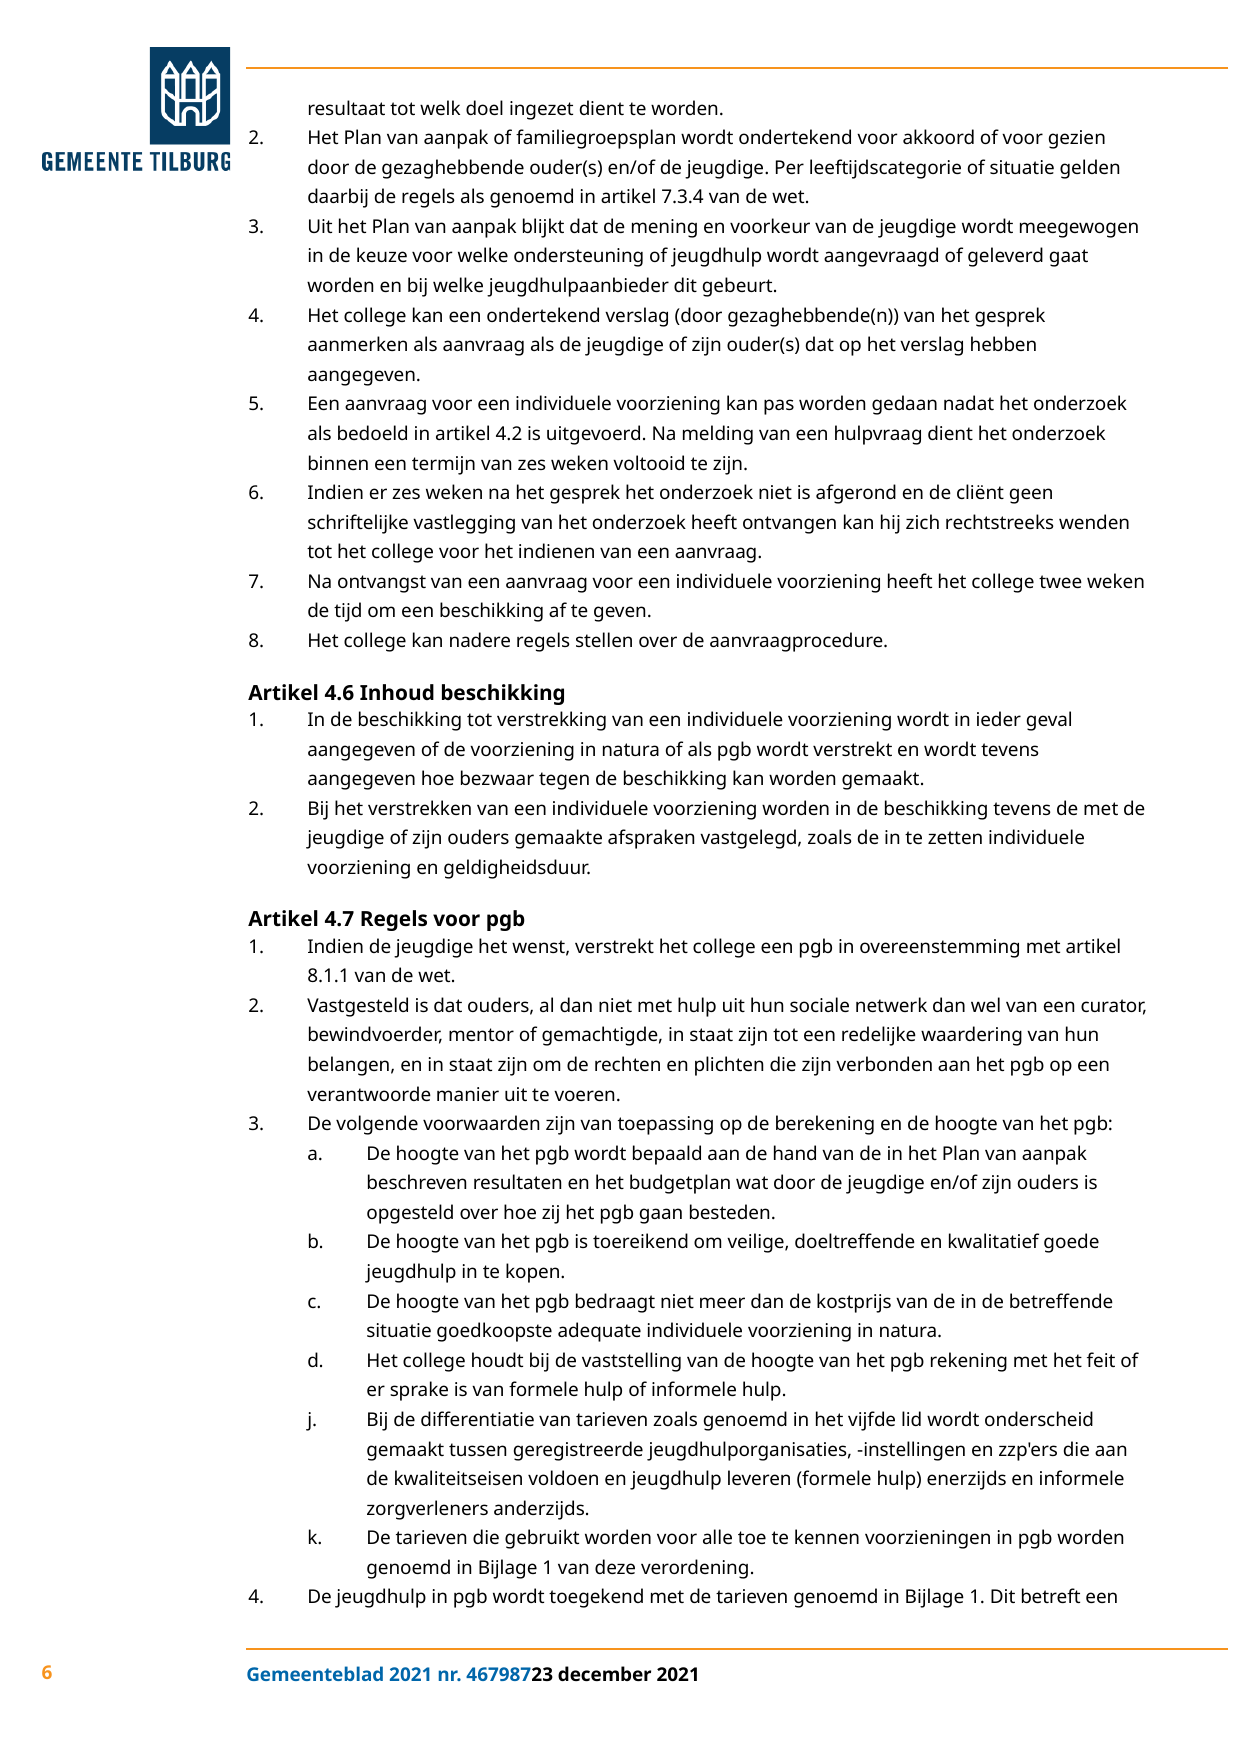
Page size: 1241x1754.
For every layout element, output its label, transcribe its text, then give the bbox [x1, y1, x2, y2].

list Bij het verstrekken van een individuele voorziening worden in de beschikking tevens de met de jeugdige of zijn ouders gemaakte afspraken vastgelegd, zoals de in te zetten individuele voorziening en geldigheidsduur. [248, 795, 1152, 880]
text Artikel 4.6 Inhoud beschikking [248, 678, 1152, 706]
list Na ontvangst van een aanvraag voor een individuele voorziening heeft het college twee weken de tijd om een beschikking af te geven. [248, 568, 1152, 623]
text Artikel 4.7 Regels voor pgb [248, 904, 1152, 933]
list Het college kan een ondertekend verslag (door gezaghebbende(n)) van het gesprek aanmerken als aanvraag als de jeugdige of zijn ouder(s) dat op het verslag hebben aangegeven. [248, 302, 1152, 387]
list Bij de differentiatie van tarieven zoals genoemd in het vijfde lid wordt onderscheid gemaakt tussen geregistreerde jeugdhulporganisaties, -instellingen en zzp'ers die aan de kwaliteitseisen voldoen en jeugdhulp leveren (formele hulp) enerzijds en informele zorgverleners anderzijds. [307, 1406, 1152, 1521]
list De jeugdhulp in pgb wordt toegekend met de tarieven genoemd in Bijlage 1. Dit betreft een [248, 1584, 1152, 1609]
list De tarieven die gebruikt worden voor alle toe te kennen voorzieningen in pgb worden genoemd in Bijlage 1 van deze verordening. [307, 1524, 1152, 1580]
list resultaat tot welk doel ingezet dient te worden. [248, 95, 1152, 121]
list Een aanvraag voor een individuele voorziening kan pas worden gedaan nadat het onderzoek als bedoeld in artikel 4.2 is uitgevoerd. Na melding van een hulpvraag dient het onderzoek binnen een termijn van zes weken voltooid te zijn. [248, 391, 1152, 476]
list Het Plan van aanpak of familiegroepsplan wordt ondertekend voor akkoord of voor gezien door de gezaghebbende ouder(s) en/of de jeugdige. Per leeftijdscategorie of situatie gelden daarbij de regels als genoemd in artikel 7.3.4 van de wet. [248, 124, 1152, 209]
list Indien er zes weken na het gesprek het onderzoek niet is afgerond en de cliënt geen schriftelijke vastlegging van het onderzoek heeft ontvangen kan hij zich rechtstreeks wenden tot het college voor het indienen van een aanvraag. [248, 479, 1152, 564]
list Indien de jeugdige het wenst, verstrekt het college een pgb in overeenstemming met artikel 8.1.1 van de wet. [248, 933, 1152, 988]
list Het college houdt bij de vaststelling van de hoogte van het pgb rekening met het feit of er sprake is van formele hulp of informele hulp. [307, 1347, 1152, 1402]
list De hoogte van het pgb bedraagt niet meer dan de kostprijs van de in de betreffende situatie goedkoopste adequate individuele voorziening in natura. [307, 1288, 1152, 1343]
list Uit het Plan van aanpak blijkt dat de mening en voorkeur van de jeugdige wordt meegewogen in de keuze voor welke ondersteuning of jeugdhulp wordt aangevraagd of geleverd gaat worden en bij welke jeugdhulpaanbieder dit gebeurt. [248, 213, 1152, 298]
list In de beschikking tot verstrekking van een individuele voorziening wordt in ieder geval aangegeven of de voorziening in natura of als pgb wordt verstrekt en wordt tevens aangegeven hoe bezwaar tegen de beschikking kan worden gemaakt. [248, 706, 1152, 791]
picture [41, 47, 231, 172]
list De hoogte van het pgb is toereikend om veilige, doeltreffende en kwalitatief goede jeugdhulp in te kopen. [307, 1229, 1152, 1284]
list De hoogte van het pgb wordt bepaald aan de hand van de in het Plan van aanpak beschreven resultaten en het budgetplan wat door de jeugdige en/of zijn ouders is opgesteld over hoe zij het pgb gaan besteden. [307, 1140, 1152, 1225]
list Vastgesteld is dat ouders, al dan niet met hulp uit hun sociale netwerk dan wel van een curator, bewindvoerder, mentor of gemachtigde, in staat zijn tot een redelijke waardering van hun belangen, en in staat zijn om de rechten en plichten die zijn verbonden aan het pgb op een verantwoorde manier uit te voeren. [248, 992, 1152, 1107]
list De volgende voorwaarden zijn van toepassing op de berekening en de hoogte van het pgb: [248, 1110, 1152, 1136]
list Het college kan nadere regels stellen over de aanvraagprocedure. [248, 627, 1152, 653]
